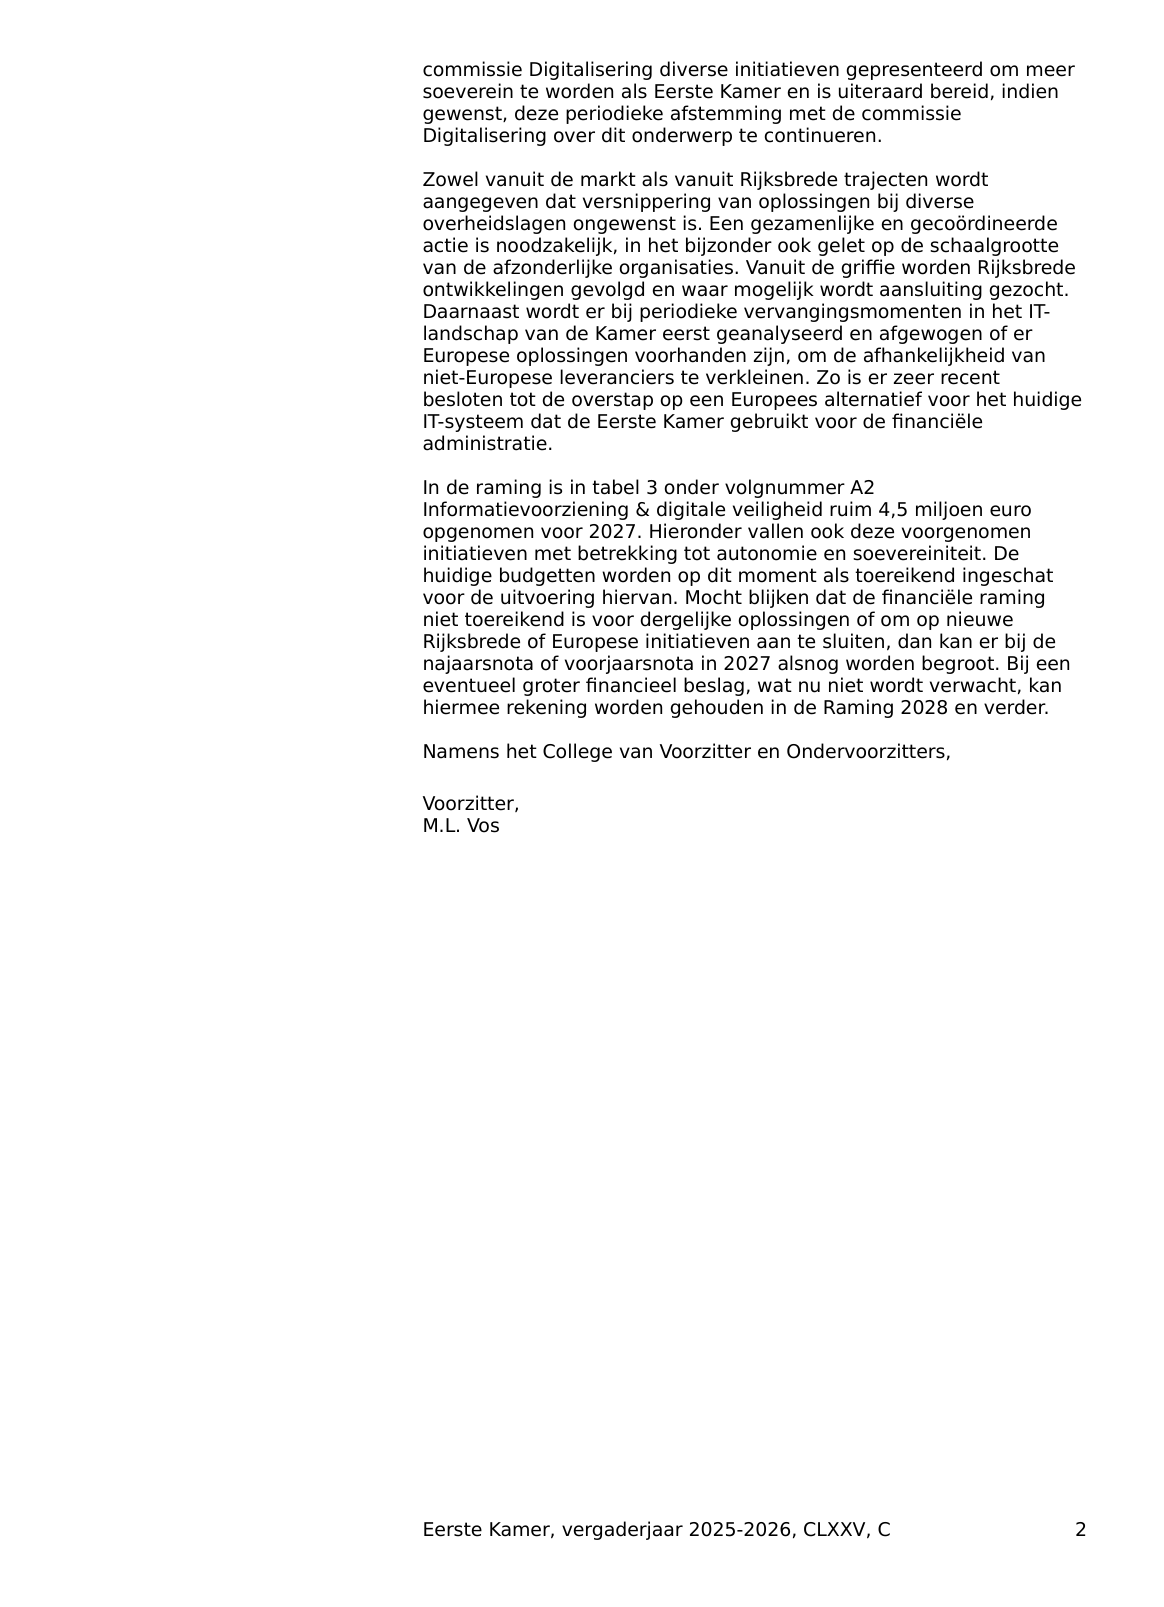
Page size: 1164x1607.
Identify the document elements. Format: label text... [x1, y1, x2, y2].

text In de raming is in tabel 3 onder volgnummer A2 Informatievoorziening & digitale veiligheid ruim 4,5 miljoen euro opgenomen voor 2027. Hieronder vallen ook deze voorgenomen initiatieven met betrekking tot autonomie en soevereiniteit. De huidige budgetten worden op dit moment als toereikend ingeschat voor de uitvoering hiervan. Mocht blijken dat de financiële raming niet toereikend is voor dergelijke oplossingen of om op nieuwe Rijksbrede of Europese initiatieven aan te sluiten, dan kan er bij de najaarsnota of voorjaarsnota in 2027 alsnog worden begroot. Bij een eventueel groter financieel beslag, wat nu niet wordt verwacht, kan hiermee rekening worden gehouden in de Raming 2028 en verder. [422, 477, 1087, 719]
text Voorzitter, M.L. Vos [422, 793, 1087, 837]
text commissie Digitalisering diverse initiatieven gepresenteerd om meer soeverein te worden als Eerste Kamer en is uiteraard bereid, indien gewenst, deze periodieke afstemming met de commissie Digitalisering over dit onderwerp te continueren. [422, 59, 1087, 147]
text Zowel vanuit de markt als vanuit Rijksbrede trajecten wordt aangegeven dat versnippering van oplossingen bij diverse overheidslagen ongewenst is. Een gezamenlijke en gecoördineerde actie is noodzakelijk, in het bijzonder ook gelet op de schaalgrootte van de afzonderlijke organisaties. Vanuit de griffie worden Rijksbrede ontwikkelingen gevolgd en waar mogelijk wordt aansluiting gezocht. Daarnaast wordt er bij periodieke vervangingsmomenten in het IT-landschap van de Kamer eerst geanalyseerd en afgewogen of er Europese oplossingen voorhanden zijn, om de afhankelijkheid van niet-Europese leveranciers te verkleinen. Zo is er zeer recent besloten tot de overstap op een Europees alternatief voor het huidige IT-systeem dat de Eerste Kamer gebruikt voor de financiële administratie. [422, 169, 1087, 455]
text Namens het College van Voorzitter en Ondervoorzitters, [422, 741, 1087, 763]
